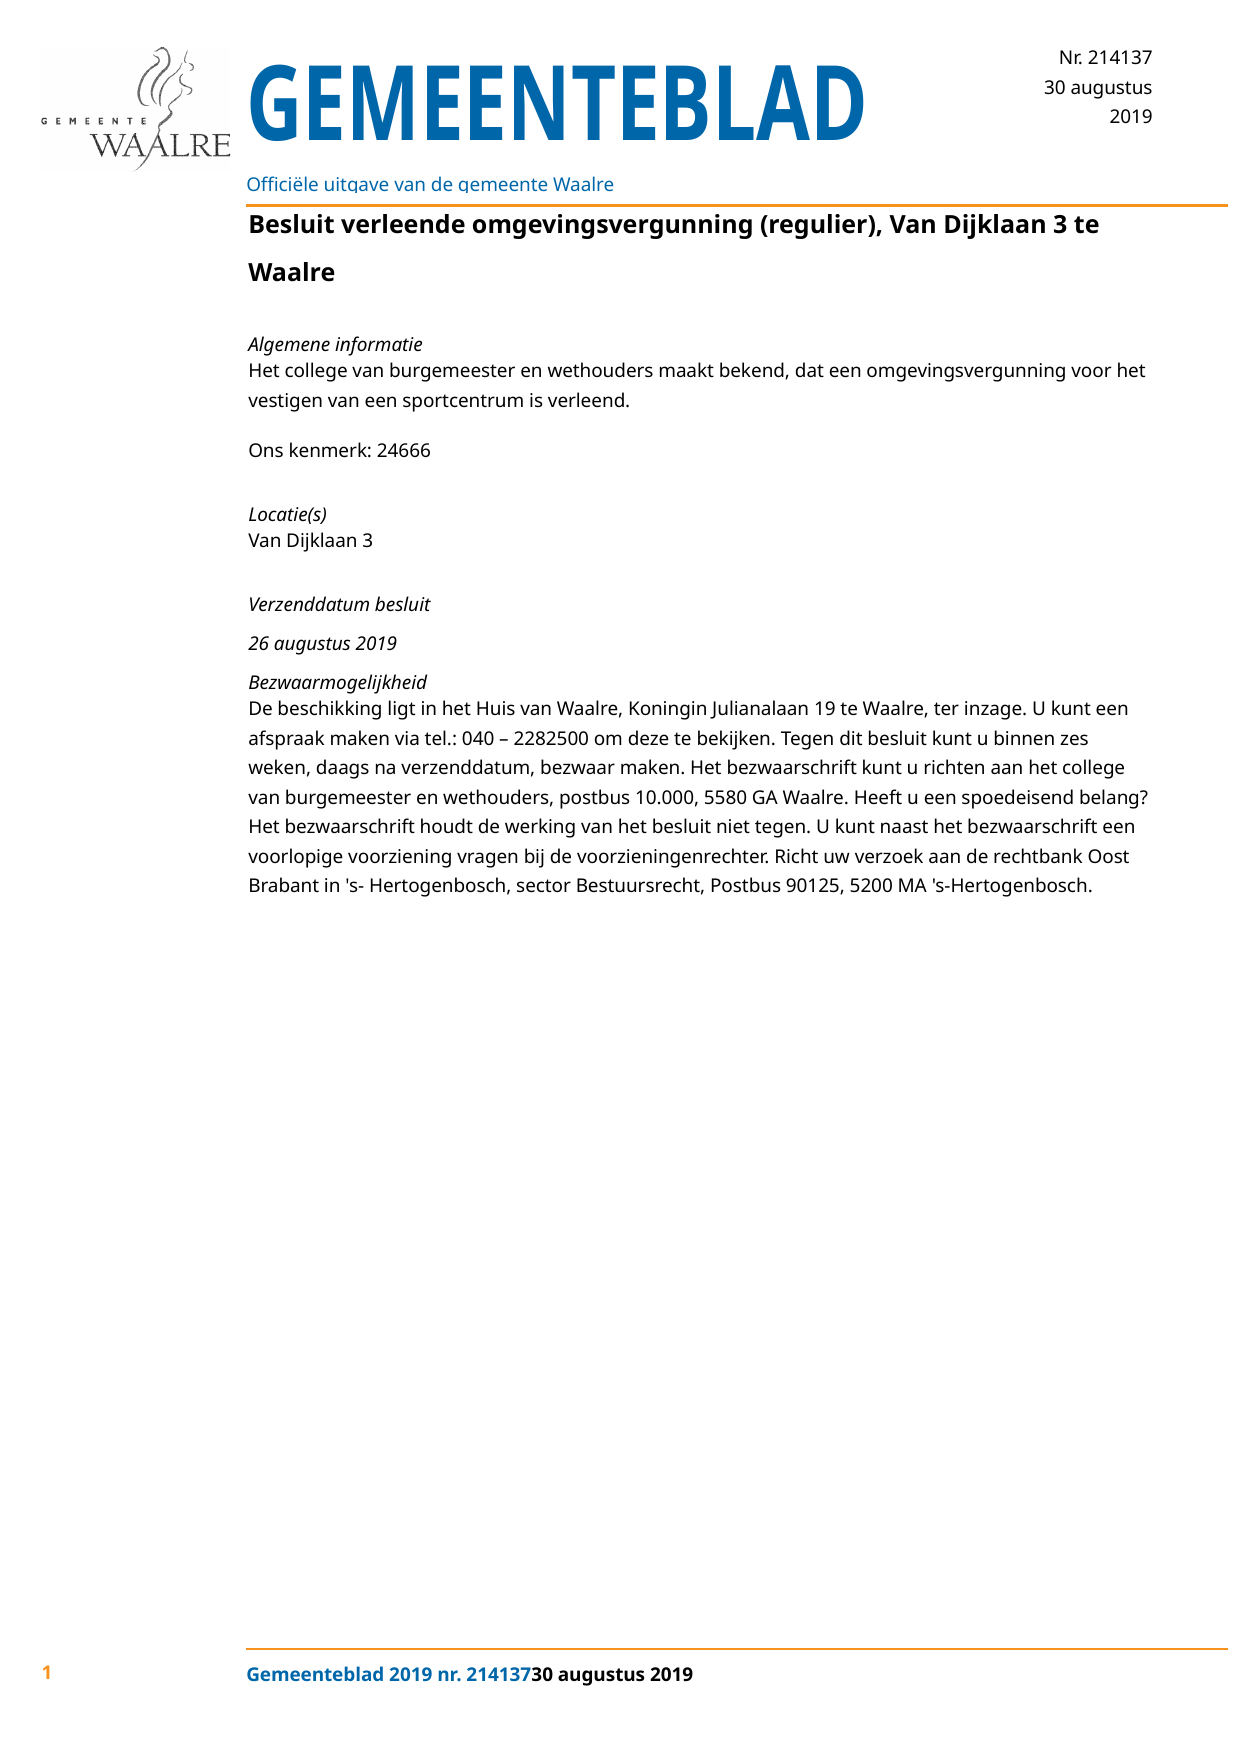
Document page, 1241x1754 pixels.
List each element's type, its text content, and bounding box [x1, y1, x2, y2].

text 26 augustus 2019 [248, 630, 1152, 656]
text Locatie(s) [248, 501, 1152, 527]
text Algemene informatie [248, 331, 1152, 357]
text Besluit verleende omgevingsvergunning (regulier), Van Dijklaan 3 te Waalre [248, 207, 1152, 288]
text Verzenddatum besluit [248, 591, 1152, 617]
text De beschikking ligt in het Huis van Waalre, Koningin Julianalaan 19 te Waalre, ter inzage. U kunt een afspraak maken via tel.: 040 – 2282500 om deze te bekijken. Tegen dit besluit kunt u binnen zes weken, daags na verzenddatum, bezwaar maken. Het bezwaarschrift kunt u richten aan het college van burgemeester en wethouders, postbus 10.000, 5580 GA Waalre. Heeft u een spoedeisend belang? Het bezwaarschrift houdt de werking van het besluit niet tegen. U kunt naast het bezwaarschrift een voorlopige voorziening vragen bij de voorzieningenrechter. Richt uw verzoek aan de rechtbank Oost Brabant in 's- Hertogenbosch, sector Bestuursrecht, Postbus 90125, 5200 MA 's-Hertogenbosch. [248, 695, 1152, 898]
text Van Dijklaan 3 [248, 527, 1152, 553]
text Bezwaarmogelijkheid [248, 669, 1152, 695]
text Het college van burgemeester en wethouders maakt bekend, dat een omgevingsvergunning voor het vestigen van een sportcentrum is verleend. [248, 357, 1152, 412]
text Ons kenmerk: 24666 [248, 437, 1152, 463]
picture [41, 47, 231, 172]
